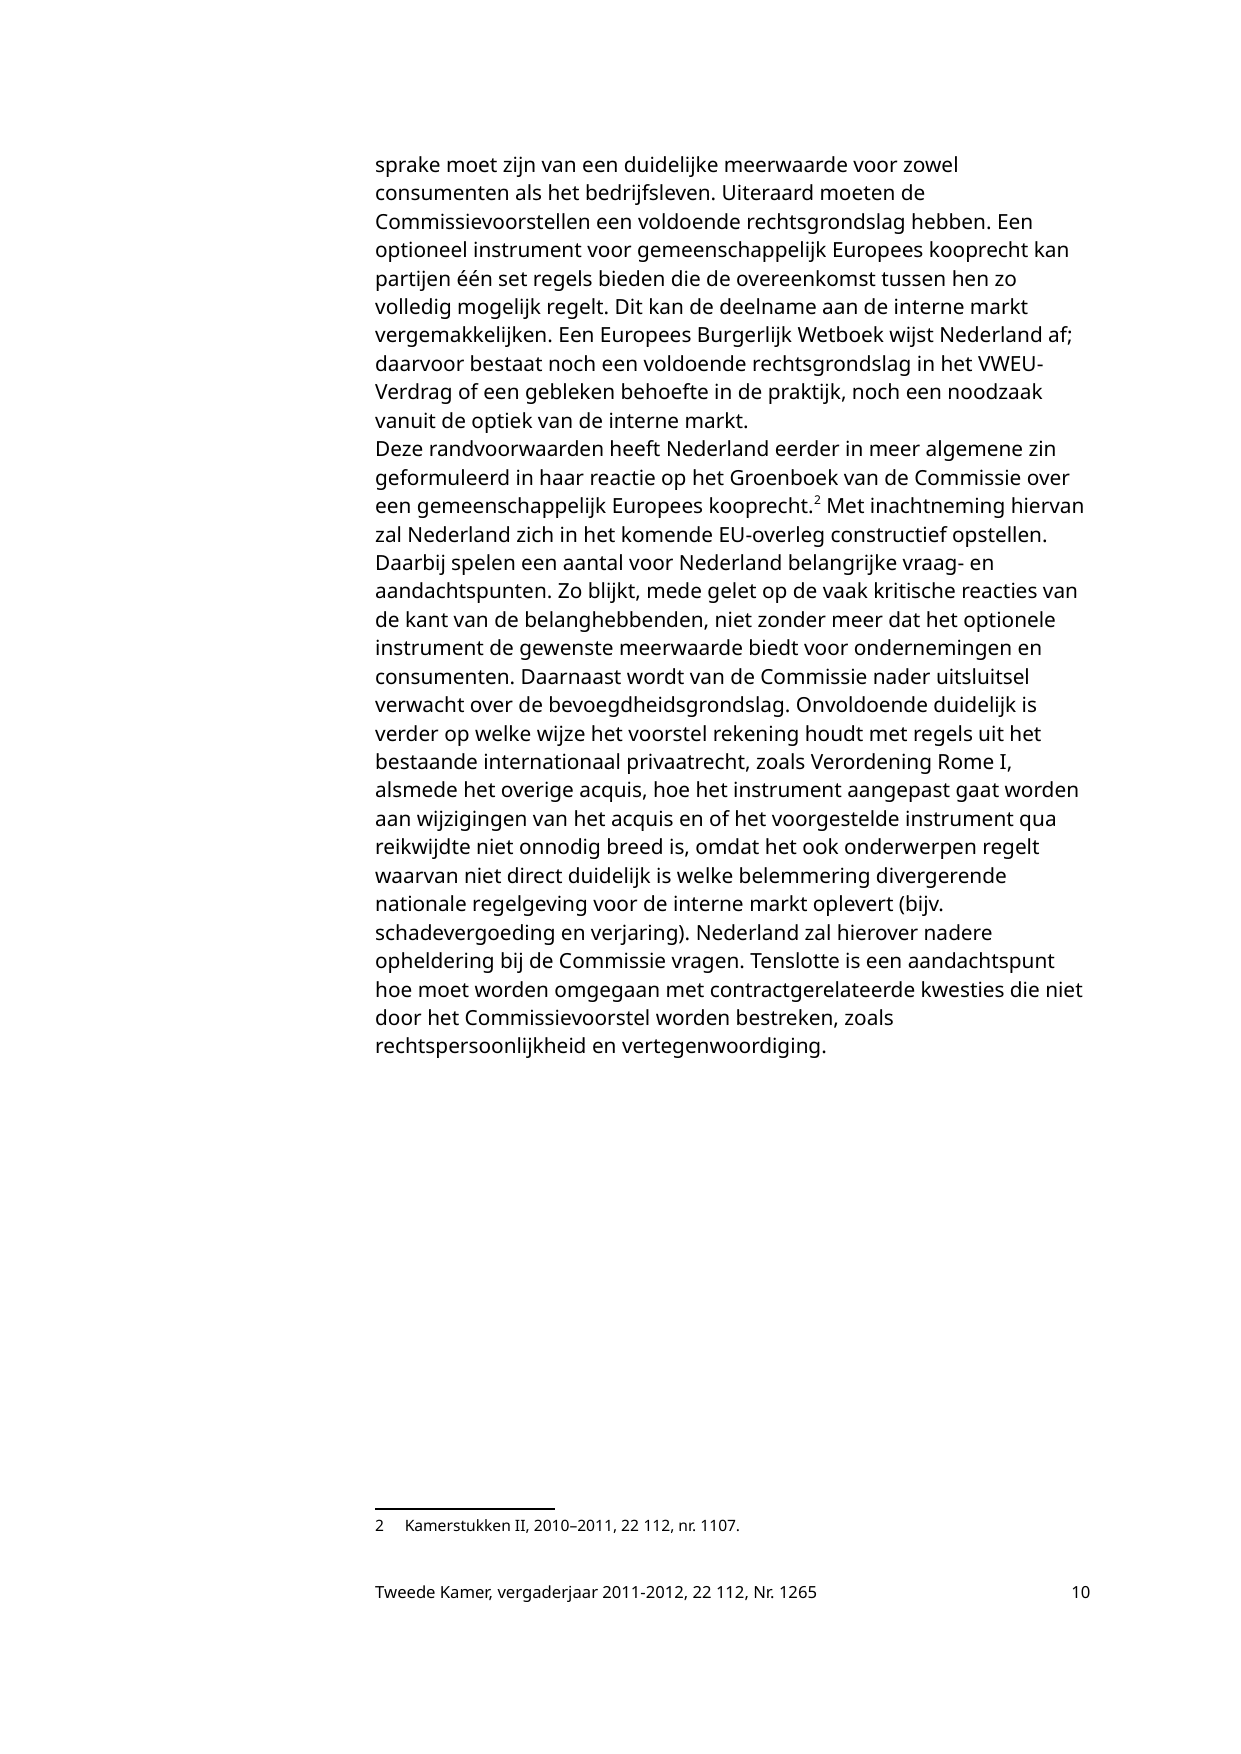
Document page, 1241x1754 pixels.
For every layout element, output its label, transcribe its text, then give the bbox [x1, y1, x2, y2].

text Kamerstukken II, 2010–2011, 22 112, nr. 1107. [375, 1508, 1090, 1536]
text Deze randvoorwaarden heeft Nederland eerder in meer algemene zin geformuleerd in haar reactie op het Groenboek van de Commissie over een gemeenschappelijk Europees kooprecht. Met inachtneming hiervan zal Nederland zich in het komende EU-overleg constructief opstellen. Daarbij spelen een aantal voor Nederland belangrijke vraag- en aandachtspunten. Zo blijkt, mede gelet op de vaak kritische reacties van de kant van de belanghebbenden, niet zonder meer dat het optionele instrument de gewenste meerwaarde biedt voor ondernemingen en consumenten. Daarnaast wordt van de Commissie nader uitsluitsel verwacht over de bevoegdheidsgrondslag. Onvoldoende duidelijk is verder op welke wijze het voorstel rekening houdt met regels uit het bestaande internationaal privaatrecht, zoals Verordening Rome I, alsmede het overige acquis, hoe het instrument aangepast gaat worden aan wijzigingen van het acquis en of het voorgestelde instrument qua reikwijdte niet onnodig breed is, omdat het ook onderwerpen regelt waarvan niet direct duidelijk is welke belemmering divergerende nationale regelgeving voor de interne markt oplevert (bijv. schadevergoeding en verjaring). Nederland zal hierover nadere opheldering bij de Commissie vragen. Tenslotte is een aandachtspunt hoe moet worden omgegaan met contractgerelateerde kwesties die niet door het Commissievoorstel worden bestreken, zoals rechtspersoonlijkheid en vertegenwoordiging. [375, 434, 1090, 1060]
text sprake moet zijn van een duidelijke meerwaarde voor zowel consumenten als het bedrijfsleven. Uiteraard moeten de Commissievoorstellen een voldoende rechtsgrondslag hebben. Een optioneel instrument voor gemeenschappelijk Europees kooprecht kan partijen één set regels bieden die de overeenkomst tussen hen zo volledig mogelijk regelt. Dit kan de deelname aan de interne markt vergemakkelijken. Een Europees Burgerlijk Wetboek wijst Nederland af; daarvoor bestaat noch een voldoende rechtsgrondslag in het VWEU-Verdrag of een gebleken behoefte in de praktijk, noch een noodzaak vanuit de optiek van de interne markt. [375, 150, 1090, 434]
